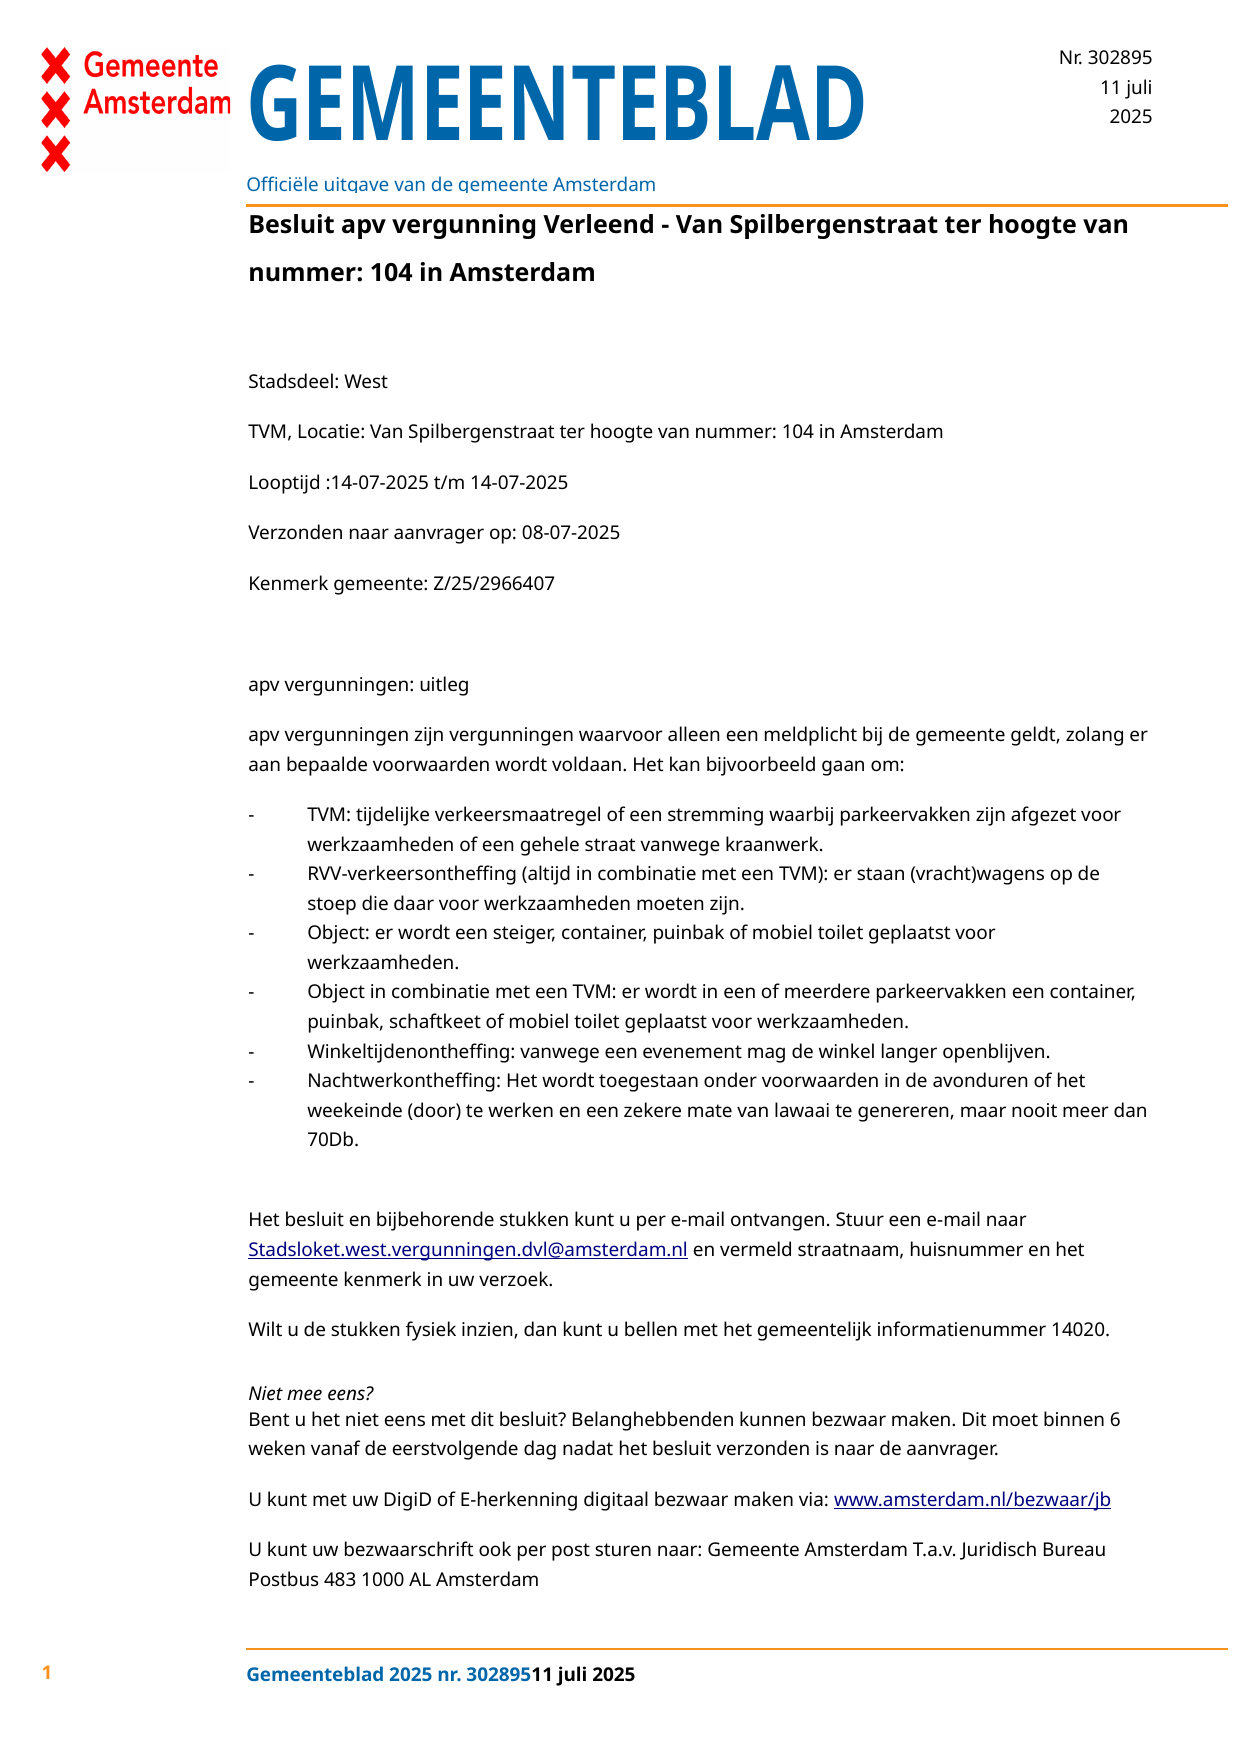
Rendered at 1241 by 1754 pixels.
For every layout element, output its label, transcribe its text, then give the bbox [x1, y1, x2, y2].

text apv vergunningen zijn vergunningen waarvoor alleen een meldplicht bij de gemeente geldt, zolang er aan bepaalde voorwaarden wordt voldaan. Het kan bijvoorbeeld gaan om: [248, 721, 1152, 777]
text Looptijd :14-07-2025 t/m 14-07-2025 [248, 469, 1152, 495]
list Object in combinatie met een TVM: er wordt in een of meerdere parkeervakken een container, puinbak, schaftkeet of mobiel toilet geplaatst voor werkzaamheden. [248, 979, 1152, 1034]
text Het besluit en bijbehorende stukken kunt u per e-mail ontvangen. Stuur een e-mail naar Stadsloket.west.vergunningen.dvl@amsterdam.nl en vermeld straatnaam, huisnummer en het gemeente kenmerk in uw verzoek. [248, 1207, 1152, 1292]
list Winkeltijdenontheffing: vanwege een evenement mag de winkel langer openblijven. [248, 1038, 1152, 1064]
text Verzonden naar aanvrager op: 08-07-2025 [248, 519, 1152, 545]
text Besluit apv vergunning Verleend - Van Spilbergenstraat ter hoogte van nummer: 104 in Amsterdam [248, 207, 1152, 288]
list RVV-verkeersontheffing (altijd in combinatie met een TVM): er staan (vracht)wagens op de stoep die daar voor werkzaamheden moeten zijn. [248, 860, 1152, 916]
list Nachtwerkontheffing: Het wordt toegestaan onder voorwaarden in de avonduren of het weekeinde (door) te werken en een zekere mate van lawaai te genereren, maar nooit meer dan 70Db. [248, 1067, 1152, 1152]
text Kenmerk gemeente: Z/25/2966407 [248, 570, 1152, 596]
text Niet mee eens? [248, 1380, 1152, 1406]
text U kunt uw bezwaarschrift ook per post sturen naar: Gemeente Amsterdam T.a.v. Juridisch Bureau Postbus 483 1000 AL Amsterdam [248, 1536, 1152, 1592]
text Wilt u de stukken fysiek inzien, dan kunt u bellen met het gemeentelijk informatienummer 14020. [248, 1316, 1152, 1342]
text apv vergunningen: uitleg [248, 671, 1152, 697]
text Stadsdeel: West [248, 368, 1152, 394]
text U kunt met uw DigiD of E-herkenning digitaal bezwaar maken via: www.amsterdam.nl/bezwaar/jb [248, 1486, 1152, 1512]
text TVM, Locatie: Van Spilbergenstraat ter hoogte van nummer: 104 in Amsterdam [248, 419, 1152, 444]
picture [41, 47, 231, 172]
list Object: er wordt een steiger, container, puinbak of mobiel toilet geplaatst voor werkzaamheden. [248, 919, 1152, 975]
text Bent u het niet eens met dit besluit? Belanghebbenden kunnen bezwaar maken. Dit moet binnen 6 weken vanaf de eerstvolgende dag nadat het besluit verzonden is naar de aanvrager. [248, 1406, 1152, 1461]
list TVM: tijdelijke verkeersmaatregel of een stremming waarbij parkeervakken zijn afgezet voor werkzaamheden of een gehele straat vanwege kraanwerk. [248, 801, 1152, 857]
